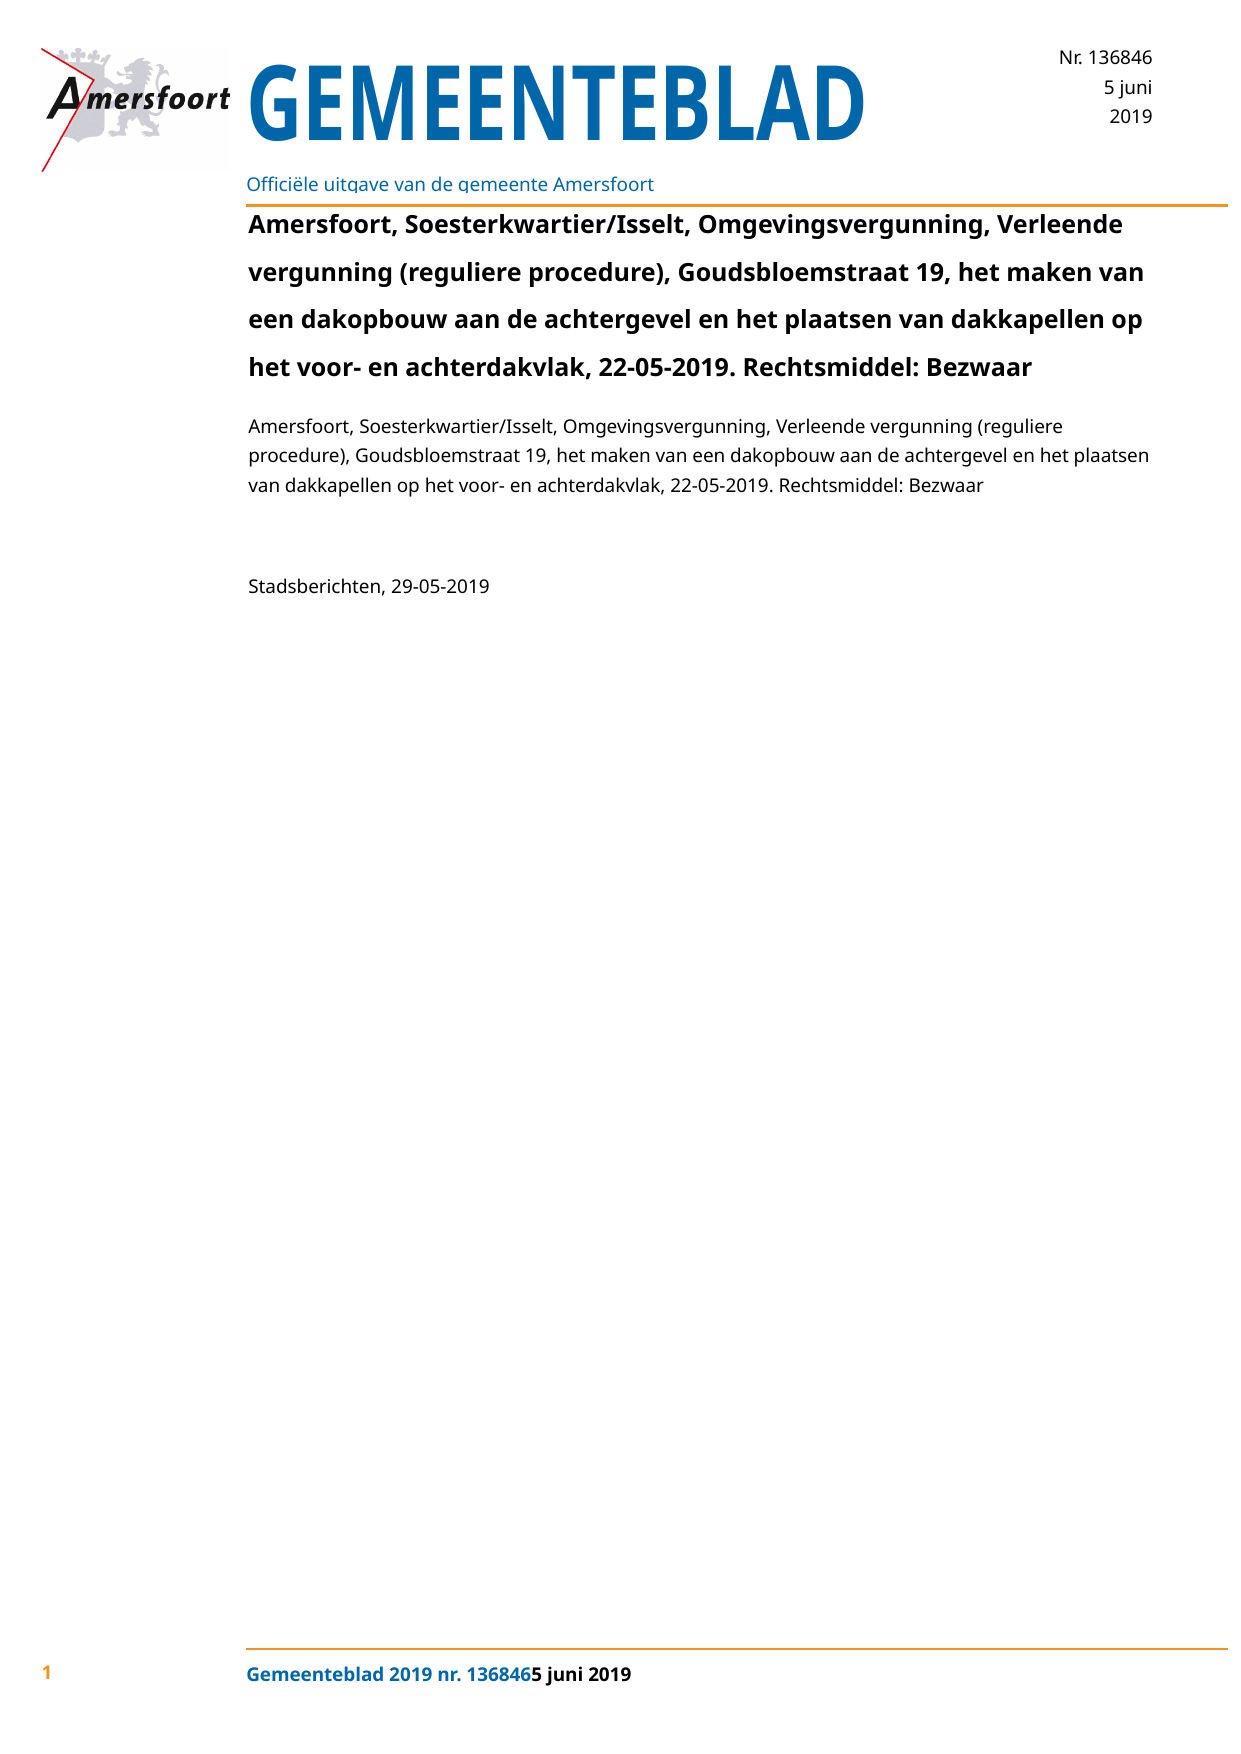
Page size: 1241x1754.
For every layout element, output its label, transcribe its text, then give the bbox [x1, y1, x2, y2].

text Stadsberichten, 29-05-2019 [248, 573, 1152, 599]
picture [41, 47, 231, 172]
text Amersfoort, Soesterkwartier/Isselt, Omgevingsvergunning, Verleende vergunning (reguliere procedure), Goudsbloemstraat 19, het maken van een dakopbouw aan de achtergevel en het plaatsen van dakkapellen op het voor- en achterdakvlak, 22-05-2019. Rechtsmiddel: Bezwaar [248, 413, 1152, 498]
text Amersfoort, Soesterkwartier/Isselt, Omgevingsvergunning, Verleende vergunning (reguliere procedure), Goudsbloemstraat 19, het maken van een dakopbouw aan de achtergevel en het plaatsen van dakkapellen op het voor- en achterdakvlak, 22-05-2019. Rechtsmiddel: Bezwaar [248, 207, 1152, 384]
